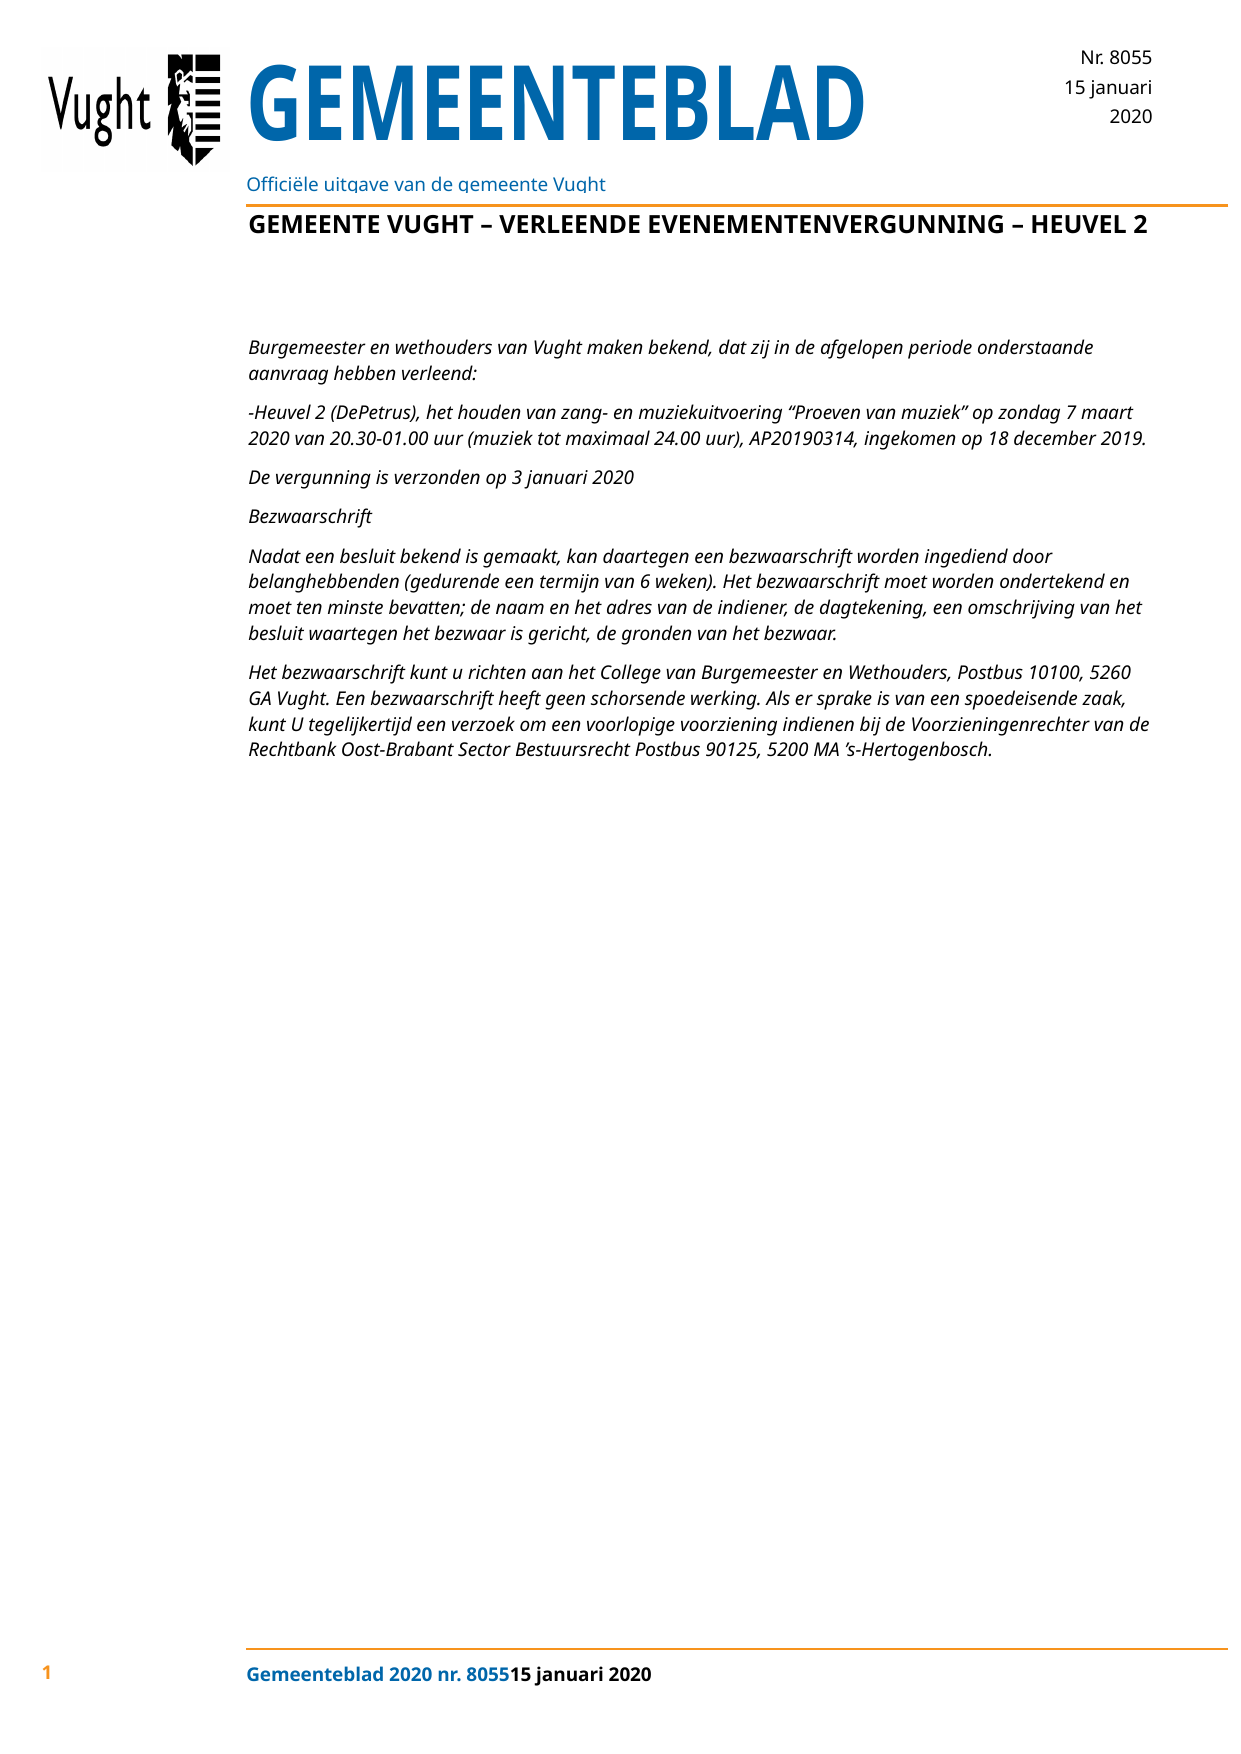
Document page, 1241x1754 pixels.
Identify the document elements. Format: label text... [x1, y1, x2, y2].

picture [41, 47, 231, 172]
text De vergunning is verzonden op 3 januari 2020 [248, 464, 1152, 490]
text Burgemeester en wethouders van Vught maken bekend, dat zij in de afgelopen periode onderstaande aanvraag hebben verleend: [248, 334, 1152, 386]
text Bezwaarschrift [248, 503, 1152, 529]
text GEMEENTE VUGHT – VERLEENDE EVENEMENTENVERGUNNING – HEUVEL 2 [248, 207, 1152, 241]
text Nadat een besluit bekend is gemaakt, kan daartegen een bezwaarschrift worden ingediend door belanghebbenden (gedurende een termijn van 6 weken). Het bezwaarschrift moet worden ondertekend en moet ten minste bevatten; de naam en het adres van de indiener, de dagtekening, een omschrijving van het besluit waartegen het bezwaar is gericht, de gronden van het bezwaar. [248, 543, 1152, 646]
text Het bezwaarschrift kunt u richten aan het College van Burgemeester en Wethouders, Postbus 10100, 5260 GA Vught. Een bezwaarschrift heeft geen schorsende werking. Als er sprake is van een spoedeisende zaak, kunt U tegelijkertijd een verzoek om een voorlopige voorziening indienen bij de Voorzieningenrechter van de Rechtbank Oost-Brabant Sector Bestuursrecht Postbus 90125, 5200 MA ’s-Hertogenbosch. [248, 659, 1152, 762]
text -Heuvel 2 (DePetrus), het houden van zang- en muziekuitvoering “Proeven van muziek” op zondag 7 maart 2020 van 20.30-01.00 uur (muziek tot maximaal 24.00 uur), AP20190314, ingekomen op 18 december 2019. [248, 399, 1152, 451]
